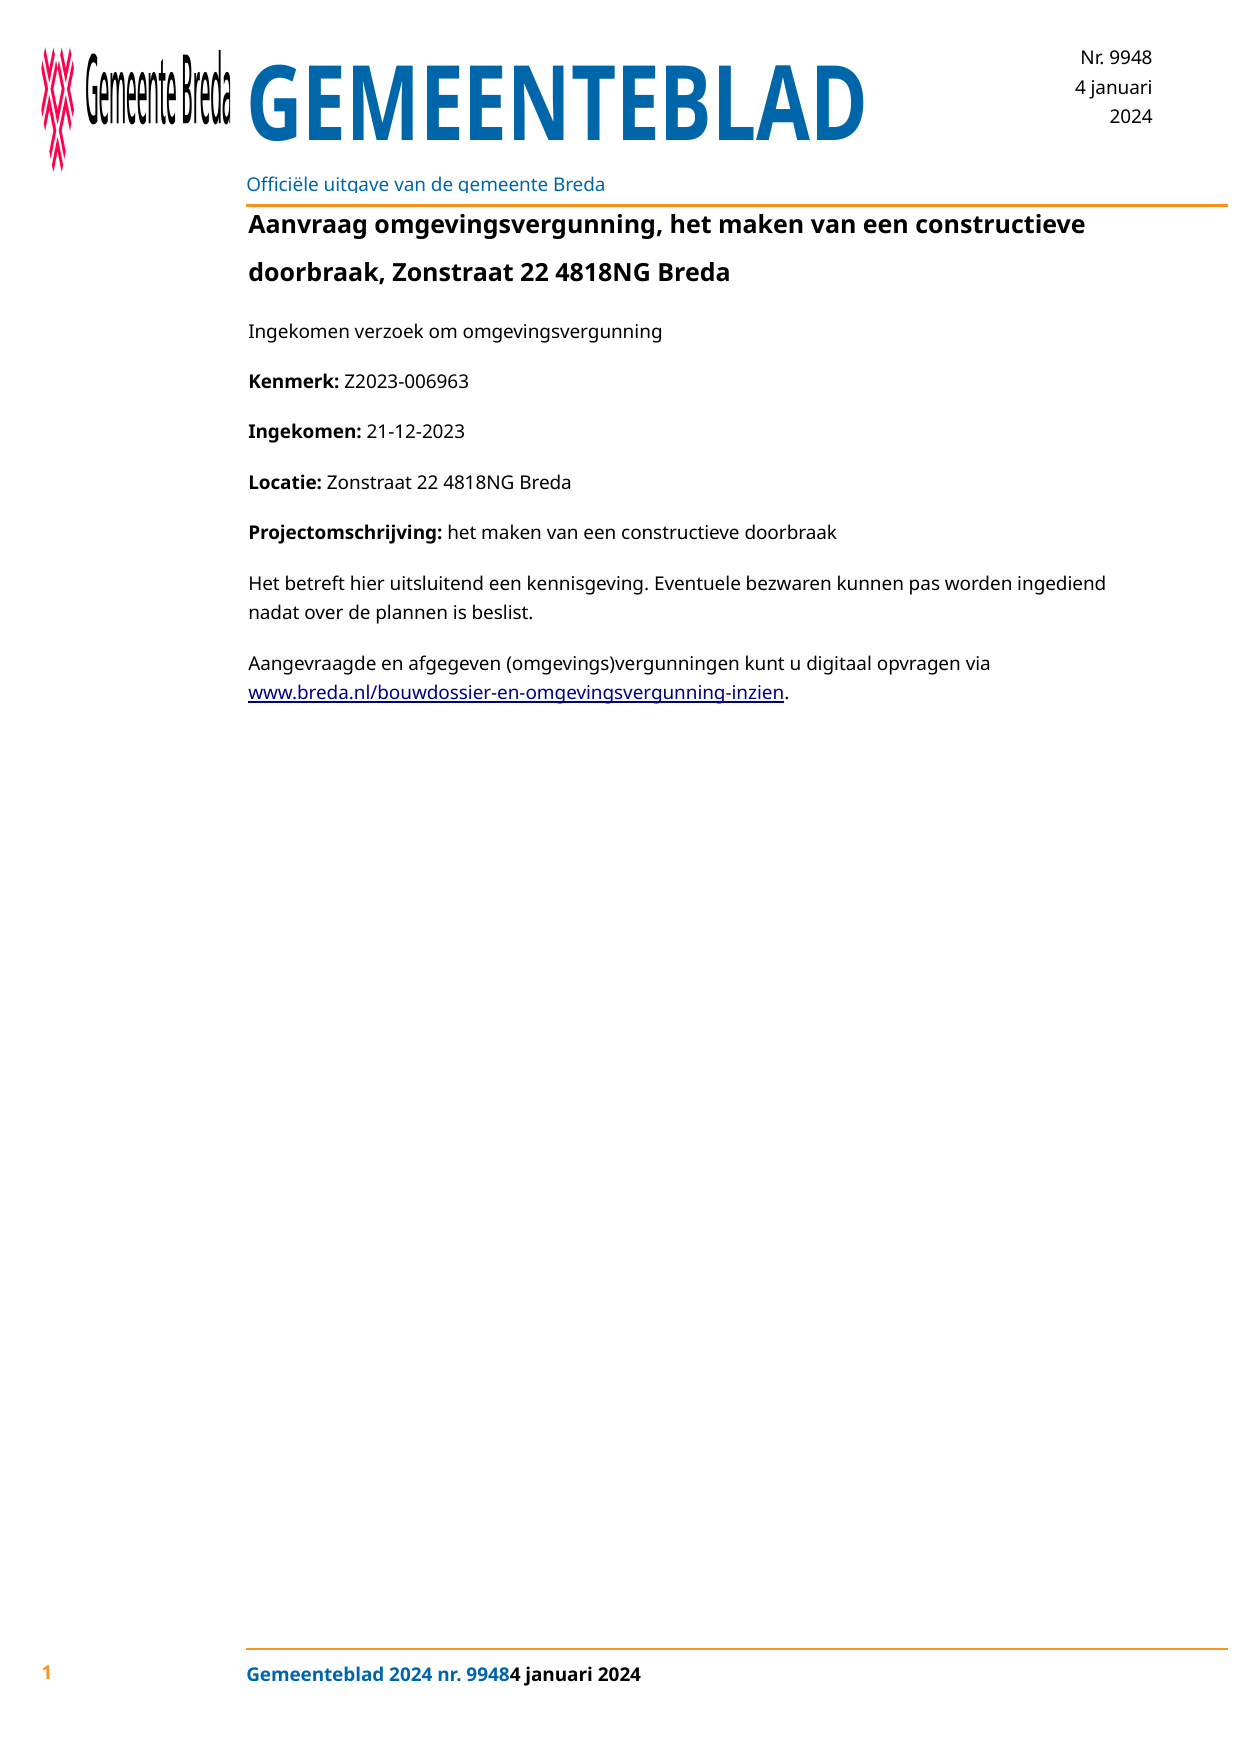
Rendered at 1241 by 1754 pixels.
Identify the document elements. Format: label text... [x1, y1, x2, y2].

text Kenmerk: Z2023-006963 [248, 368, 1152, 394]
text Ingekomen: 21-12-2023 [248, 419, 1152, 444]
text Aangevraagde en afgegeven (omgevings)vergunningen kunt u digitaal opvragen via www.breda.nl/bouwdossier-en-omgevingsvergunning-inzien. [248, 650, 1152, 705]
text Het betreft hier uitsluitend een kennisgeving. Eventuele bezwaren kunnen pas worden ingediend nadat over de plannen is beslist. [248, 570, 1152, 625]
text Locatie: Zonstraat 22 4818NG Breda [248, 469, 1152, 495]
text Ingekomen verzoek om omgevingsvergunning [248, 318, 1152, 344]
text Aanvraag omgevingsvergunning, het maken van een constructieve doorbraak, Zonstraat 22 4818NG Breda [248, 207, 1152, 288]
picture [41, 47, 231, 172]
text Projectomschrijving: het maken van een constructieve doorbraak [248, 519, 1152, 545]
